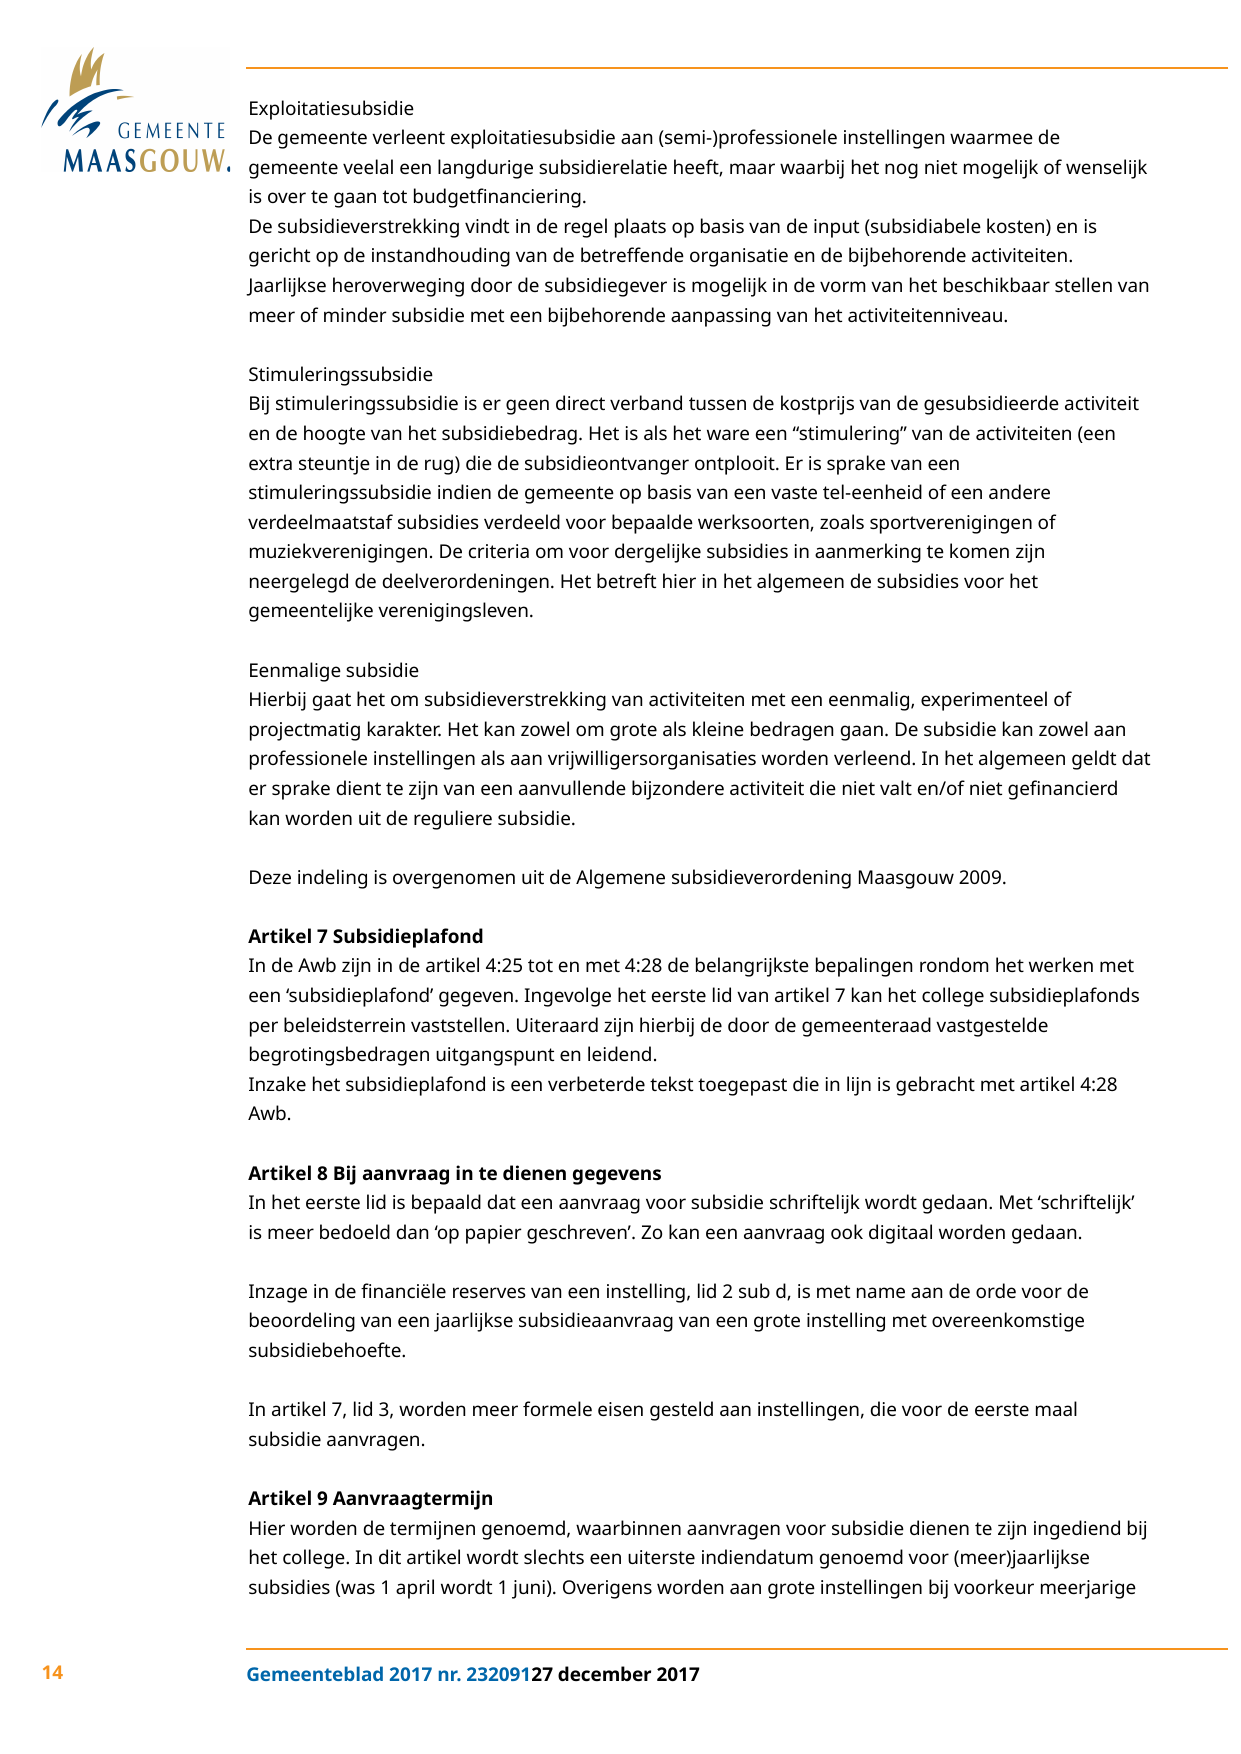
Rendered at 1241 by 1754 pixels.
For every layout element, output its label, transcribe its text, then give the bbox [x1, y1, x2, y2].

text In artikel 7, lid 3, worden meer formele eisen gesteld aan instellingen, die voor de eerste maal subsidie aanvragen. [248, 1396, 1152, 1452]
text Bij stimuleringssubsidie is er geen direct verband tussen de kostprijs van de gesubsidieerde activiteit en de hoogte van het subsidiebedrag. Het is als het ware een “stimulering” van de activiteiten (een extra steuntje in de rug) die de subsidieontvanger ontplooit. Er is sprake van een stimuleringssubsidie indien de gemeente op basis van een vaste tel-eenheid of een andere verdeelmaatstaf subsidies verdeeld voor bepaalde werksoorten, zoals sportverenigingen of muziekverenigingen. De criteria om voor dergelijke subsidies in aanmerking te komen zijn neergelegd de deelverordeningen. Het betreft hier in het algemeen de subsidies voor het gemeentelijke verenigingsleven. [248, 391, 1152, 623]
picture [41, 47, 231, 172]
text Hier worden de termijnen genoemd, waarbinnen aanvragen voor subsidie dienen te zijn ingediend bij het college. In dit artikel wordt slechts een uiterste indiendatum genoemd voor (meer)jaarlijkse subsidies (was 1 april wordt 1 juni). Overigens worden aan grote instellingen bij voorkeur meerjarige [248, 1515, 1152, 1600]
text Exploitatiesubsidie [248, 95, 1152, 121]
text Eenmalige subsidie [248, 657, 1152, 683]
text Artikel 7 Subsidieplafond [248, 923, 1152, 949]
text Deze indeling is overgenomen uit de Algemene subsidieverordening Maasgouw 2009. [248, 864, 1152, 890]
text Hierbij gaat het om subsidieverstrekking van activiteiten met een eenmalig, experimenteel of projectmatig karakter. Het kan zowel om grote als kleine bedragen gaan. De subsidie kan zowel aan professionele instellingen als aan vrijwilligersorganisaties worden verleend. In het algemeen geldt dat er sprake dient te zijn van een aanvullende bijzondere activiteit die niet valt en/of niet gefinancierd kan worden uit de reguliere subsidie. [248, 686, 1152, 831]
text De gemeente verleent exploitatiesubsidie aan (semi-)professionele instellingen waarmee de gemeente veelal een langdurige subsidierelatie heeft, maar waarbij het nog niet mogelijk of wenselijk is over te gaan tot budgetfinanciering. [248, 124, 1152, 209]
text Inzake het subsidieplafond is een verbeterde tekst toegepast die in lijn is gebracht met artikel 4:28 Awb. [248, 1071, 1152, 1126]
text Artikel 9 Aanvraagtermijn [248, 1485, 1152, 1511]
text Inzage in de financiële reserves van een instelling, lid 2 sub d, is met name aan de orde voor de beoordeling van een jaarlijkse subsidieaanvraag van een grote instelling met overeenkomstige subsidiebehoefte. [248, 1278, 1152, 1363]
text In de Awb zijn in de artikel 4:25 tot en met 4:28 de belangrijkste bepalingen rondom het werken met een ‘subsidieplafond’ gegeven. Ingevolge het eerste lid van artikel 7 kan het college subsidieplafonds per beleidsterrein vaststellen. Uiteraard zijn hierbij de door de gemeenteraad vastgestelde begrotingsbedragen uitgangspunt en leidend. [248, 953, 1152, 1067]
text Stimuleringssubsidie [248, 361, 1152, 387]
text In het eerste lid is bepaald dat een aanvraag voor subsidie schriftelijk wordt gedaan. Met ‘schriftelijk’ is meer bedoeld dan ‘op papier geschreven’. Zo kan een aanvraag ook digitaal worden gedaan. [248, 1189, 1152, 1245]
text Artikel 8 Bij aanvraag in te dienen gegevens [248, 1160, 1152, 1186]
text De subsidieverstrekking vindt in de regel plaats op basis van de input (subsidiabele kosten) en is gericht op de instandhouding van de betreffende organisatie en de bijbehorende activiteiten. Jaarlijkse heroverweging door de subsidiegever is mogelijk in de vorm van het beschikbaar stellen van meer of minder subsidie met een bijbehorende aanpassing van het activiteitenniveau. [248, 213, 1152, 328]
